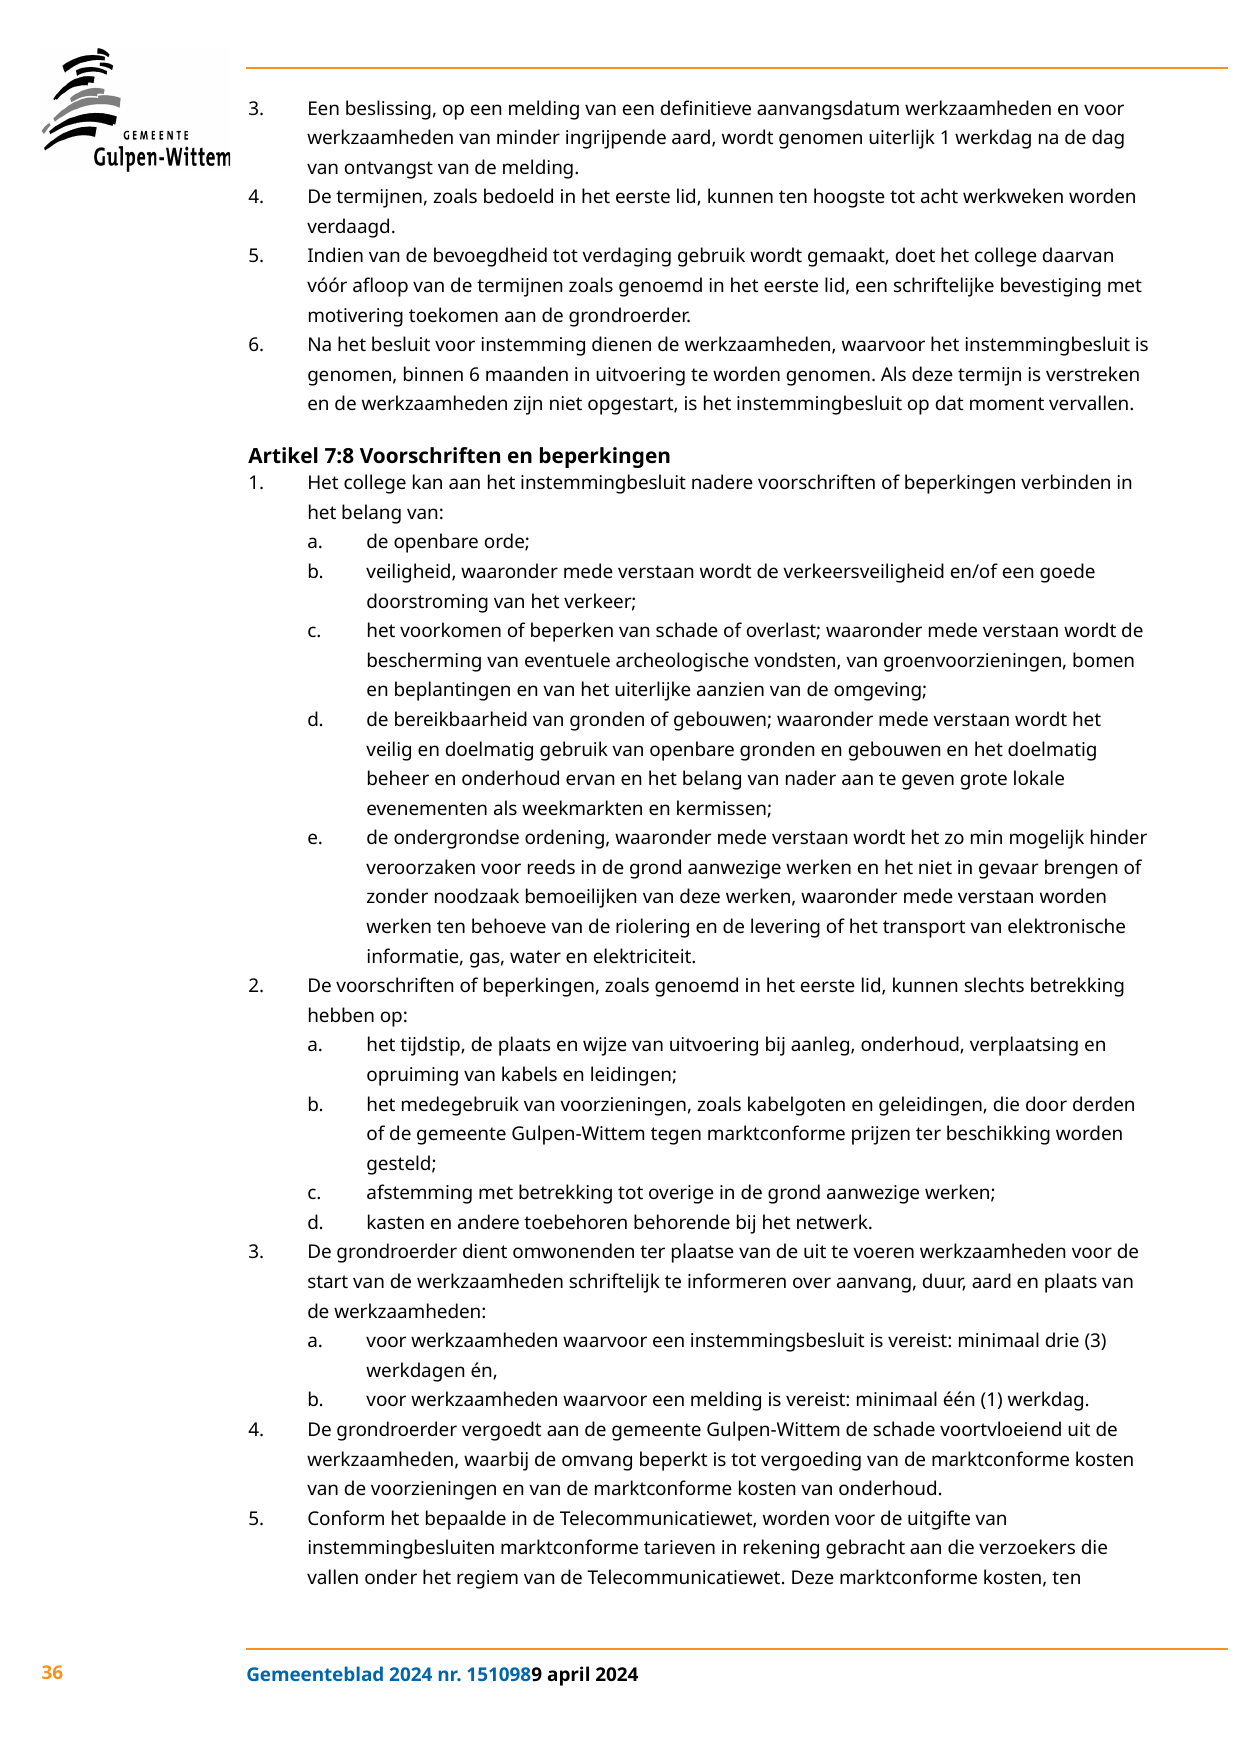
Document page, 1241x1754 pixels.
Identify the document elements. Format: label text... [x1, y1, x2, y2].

list veiligheid, waaronder mede verstaan wordt de verkeersveiligheid en/of een goede doorstroming van het verkeer; [307, 558, 1152, 613]
list De voorschriften of beperkingen, zoals genoemd in het eerste lid, kunnen slechts betrekking hebben op: [248, 972, 1152, 1028]
list afstemming met betrekking tot overige in de grond aanwezige werken; [307, 1179, 1152, 1205]
list het voorkomen of beperken van schade of overlast; waaronder mede verstaan wordt de bescherming van eventuele archeologische vondsten, van groenvoorzieningen, bomen en beplantingen en van het uiterlijke aanzien van de omgeving; [307, 617, 1152, 702]
list Het college kan aan het instemmingbesluit nadere voorschriften of beperkingen verbinden in het belang van: [248, 469, 1152, 525]
list De grondroerder dient omwonenden ter plaatse van de uit te voeren werkzaamheden voor de start van de werkzaamheden schriftelijk te informeren over aanvang, duur, aard en plaats van de werkzaamheden: [248, 1239, 1152, 1323]
list het medegebruik van voorzieningen, zoals kabelgoten en geleidingen, die door derden of de gemeente Gulpen-Wittem tegen marktconforme prijzen ter beschikking worden gesteld; [307, 1091, 1152, 1176]
list De grondroerder vergoedt aan de gemeente Gulpen-Wittem de schade voortvloeiend uit de werkzaamheden, waarbij de omvang beperkt is tot vergoeding van de marktconforme kosten van de voorzieningen en van de marktconforme kosten van onderhoud. [248, 1416, 1152, 1501]
list het tijdstip, de plaats en wijze van uitvoering bij aanleg, onderhoud, verplaatsing en opruiming van kabels en leidingen; [307, 1032, 1152, 1087]
list Indien van de bevoegdheid tot verdaging gebruik wordt gemaakt, doet het college daarvan vóór afloop van de termijnen zoals genoemd in het eerste lid, een schriftelijke bevestiging met motivering toekomen aan de grondroerder. [248, 243, 1152, 328]
list Een beslissing, op een melding van een definitieve aanvangsdatum werkzaamheden en voor werkzaamheden van minder ingrijpende aard, wordt genomen uiterlijk 1 werkdag na de dag van ontvangst van de melding. [248, 95, 1152, 180]
list voor werkzaamheden waarvoor een melding is vereist: minimaal één (1) werkdag. [307, 1387, 1152, 1412]
list kasten en andere toebehoren behorende bij het netwerk. [307, 1209, 1152, 1235]
list de openbare orde; [307, 529, 1152, 554]
list voor werkzaamheden waarvoor een instemmingsbesluit is vereist: minimaal drie (3) werkdagen én, [307, 1327, 1152, 1383]
list de bereikbaarheid van gronden of gebouwen; waaronder mede verstaan wordt het veilig en doelmatig gebruik van openbare gronden en gebouwen en het doelmatig beheer en onderhoud ervan en het belang van nader aan te geven grote lokale evenementen als weekmarkten en kermissen; [307, 706, 1152, 821]
list de ondergrondse ordening, waaronder mede verstaan wordt het zo min mogelijk hinder veroorzaken voor reeds in de grond aanwezige werken en het niet in gevaar brengen of zonder noodzaak bemoeilijken van deze werken, waaronder mede verstaan worden werken ten behoeve van de riolering en de levering of het transport van elektronische informatie, gas, water en elektriciteit. [307, 824, 1152, 968]
list Conform het bepaalde in de Telecommunicatiewet, worden voor de uitgifte van instemmingbesluiten marktconforme tarieven in rekening gebracht aan die verzoekers die vallen onder het regiem van de Telecommunicatiewet. Deze marktconforme kosten, ten [248, 1505, 1152, 1590]
list De termijnen, zoals bedoeld in het eerste lid, kunnen ten hoogste tot acht werkweken worden verdaagd. [248, 183, 1152, 239]
picture [41, 47, 231, 172]
list Na het besluit voor instemming dienen de werkzaamheden, waarvoor het instemmingbesluit is genomen, binnen 6 maanden in uitvoering te worden genomen. Als deze termijn is verstreken en de werkzaamheden zijn niet opgestart, is het instemmingbesluit op dat moment vervallen. [248, 331, 1152, 416]
text Artikel 7:8 Voorschriften en beperkingen [248, 441, 1152, 469]
